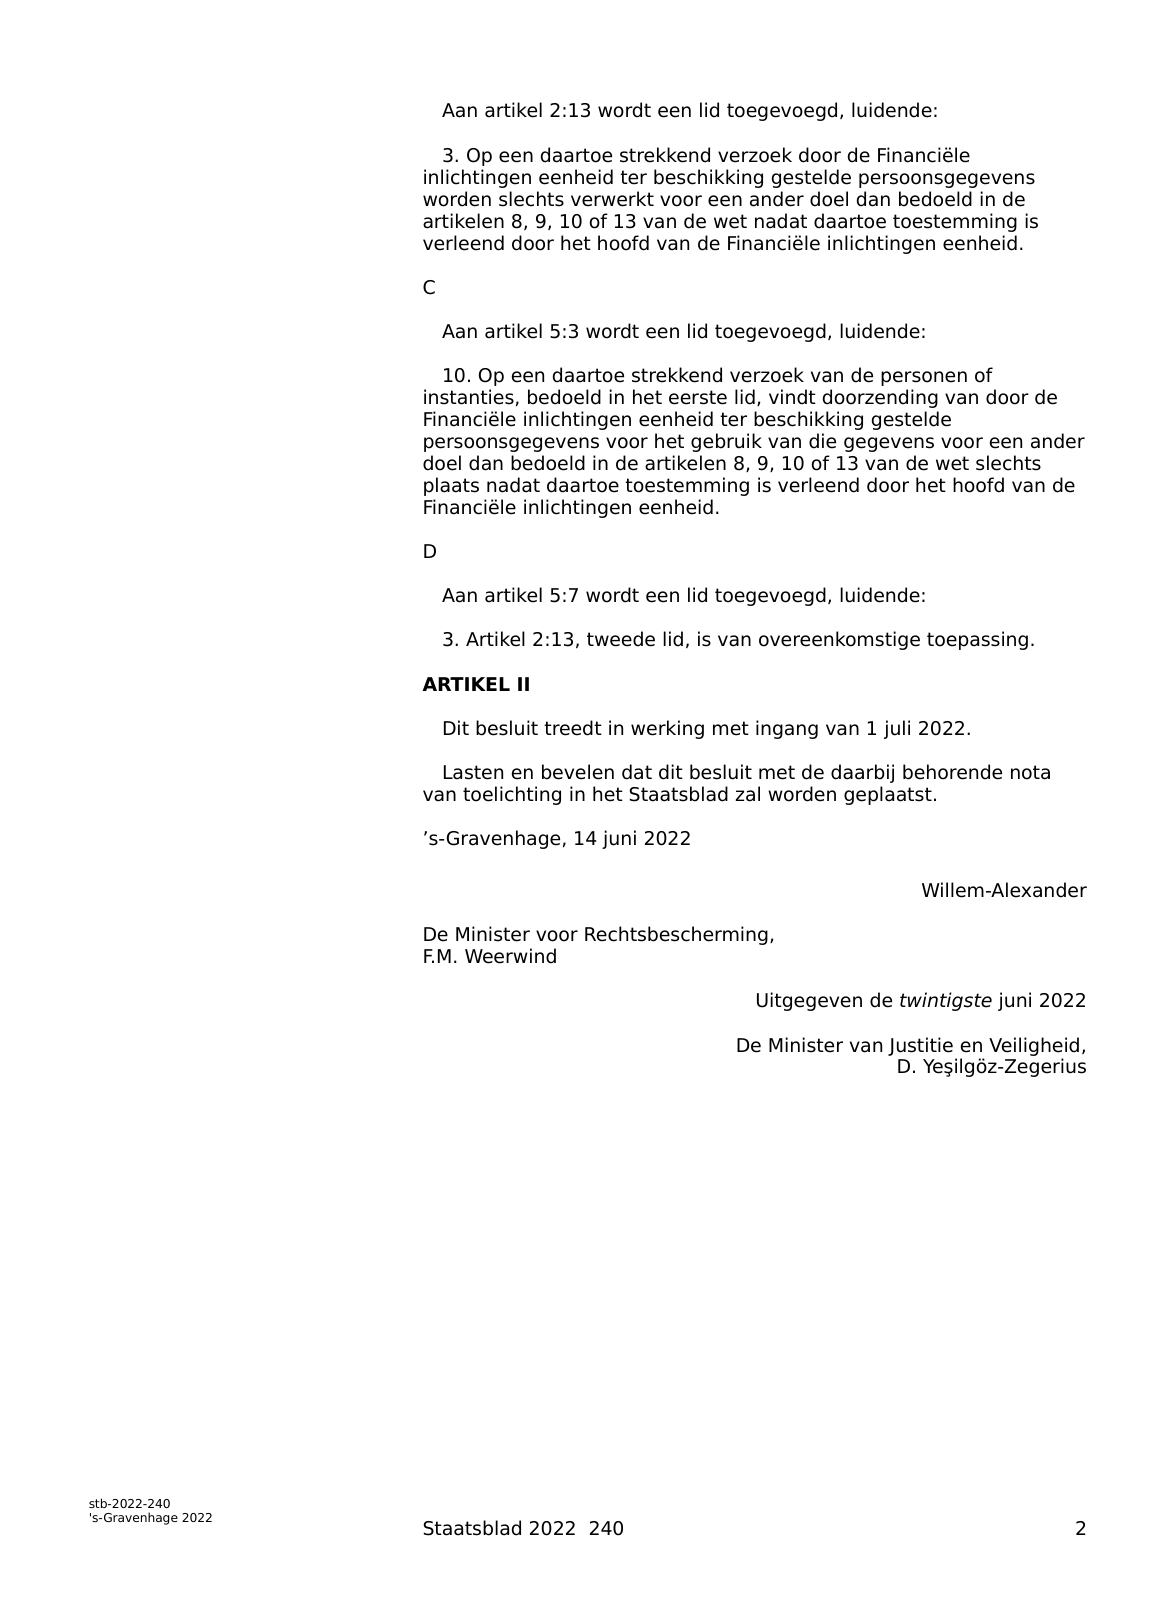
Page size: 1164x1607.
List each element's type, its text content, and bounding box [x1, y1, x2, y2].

text 's-Gravenhage 2022 [88, 1511, 323, 1525]
text Dit besluit treedt in werking met ingang van 1 juli 2022. [422, 718, 1087, 740]
subtitle ARTIKEL II [422, 673, 1087, 696]
text stb-2022-240 [88, 1497, 323, 1511]
text Willem-Alexander [422, 880, 1087, 902]
text Aan artikel 5:3 wordt een lid toegevoegd, luidende: [422, 321, 1087, 343]
text 10. Op een daartoe strekkend verzoek van de personen of instanties, bedoeld in het eerste lid, vindt doorzending van door de Financiële inlichtingen eenheid ter beschikking gestelde persoonsgegevens voor het gebruik van die gegevens voor een ander doel dan bedoeld in de artikelen 8, 9, 10 of 13 van de wet slechts plaats nadat daartoe toestemming is verleend door het hoofd van de Financiële inlichtingen eenheid. [422, 365, 1087, 519]
text D [422, 541, 1087, 563]
text Aan artikel 2:13 wordt een lid toegevoegd, luidende: [422, 100, 1087, 122]
text Uitgegeven de twintigste juni 2022 [422, 990, 1087, 1012]
text 3. Artikel 2:13, tweede lid, is van overeenkomstige toepassing. [422, 629, 1087, 651]
text Aan artikel 5:7 wordt een lid toegevoegd, luidende: [422, 585, 1087, 607]
text 3. Op een daartoe strekkend verzoek door de Financiële inlichtingen eenheid ter beschikking gestelde persoonsgegevens worden slechts verwerkt voor een ander doel dan bedoeld in de artikelen 8, 9, 10 of 13 van de wet nadat daartoe toestemming is verleend door het hoofd van de Financiële inlichtingen eenheid. [422, 144, 1087, 254]
text De Minister voor Rechtsbescherming, F.M. Weerwind [422, 924, 1087, 968]
text De Minister van Justitie en Veiligheid, D. Yeşilgöz-Zegerius [422, 1034, 1087, 1078]
text Lasten en bevelen dat dit besluit met de daarbij behorende nota van toelichting in het Staatsblad zal worden geplaatst. [422, 762, 1087, 806]
text ’s-Gravenhage, 14 juni 2022 [422, 828, 1087, 850]
text C [422, 277, 1087, 299]
